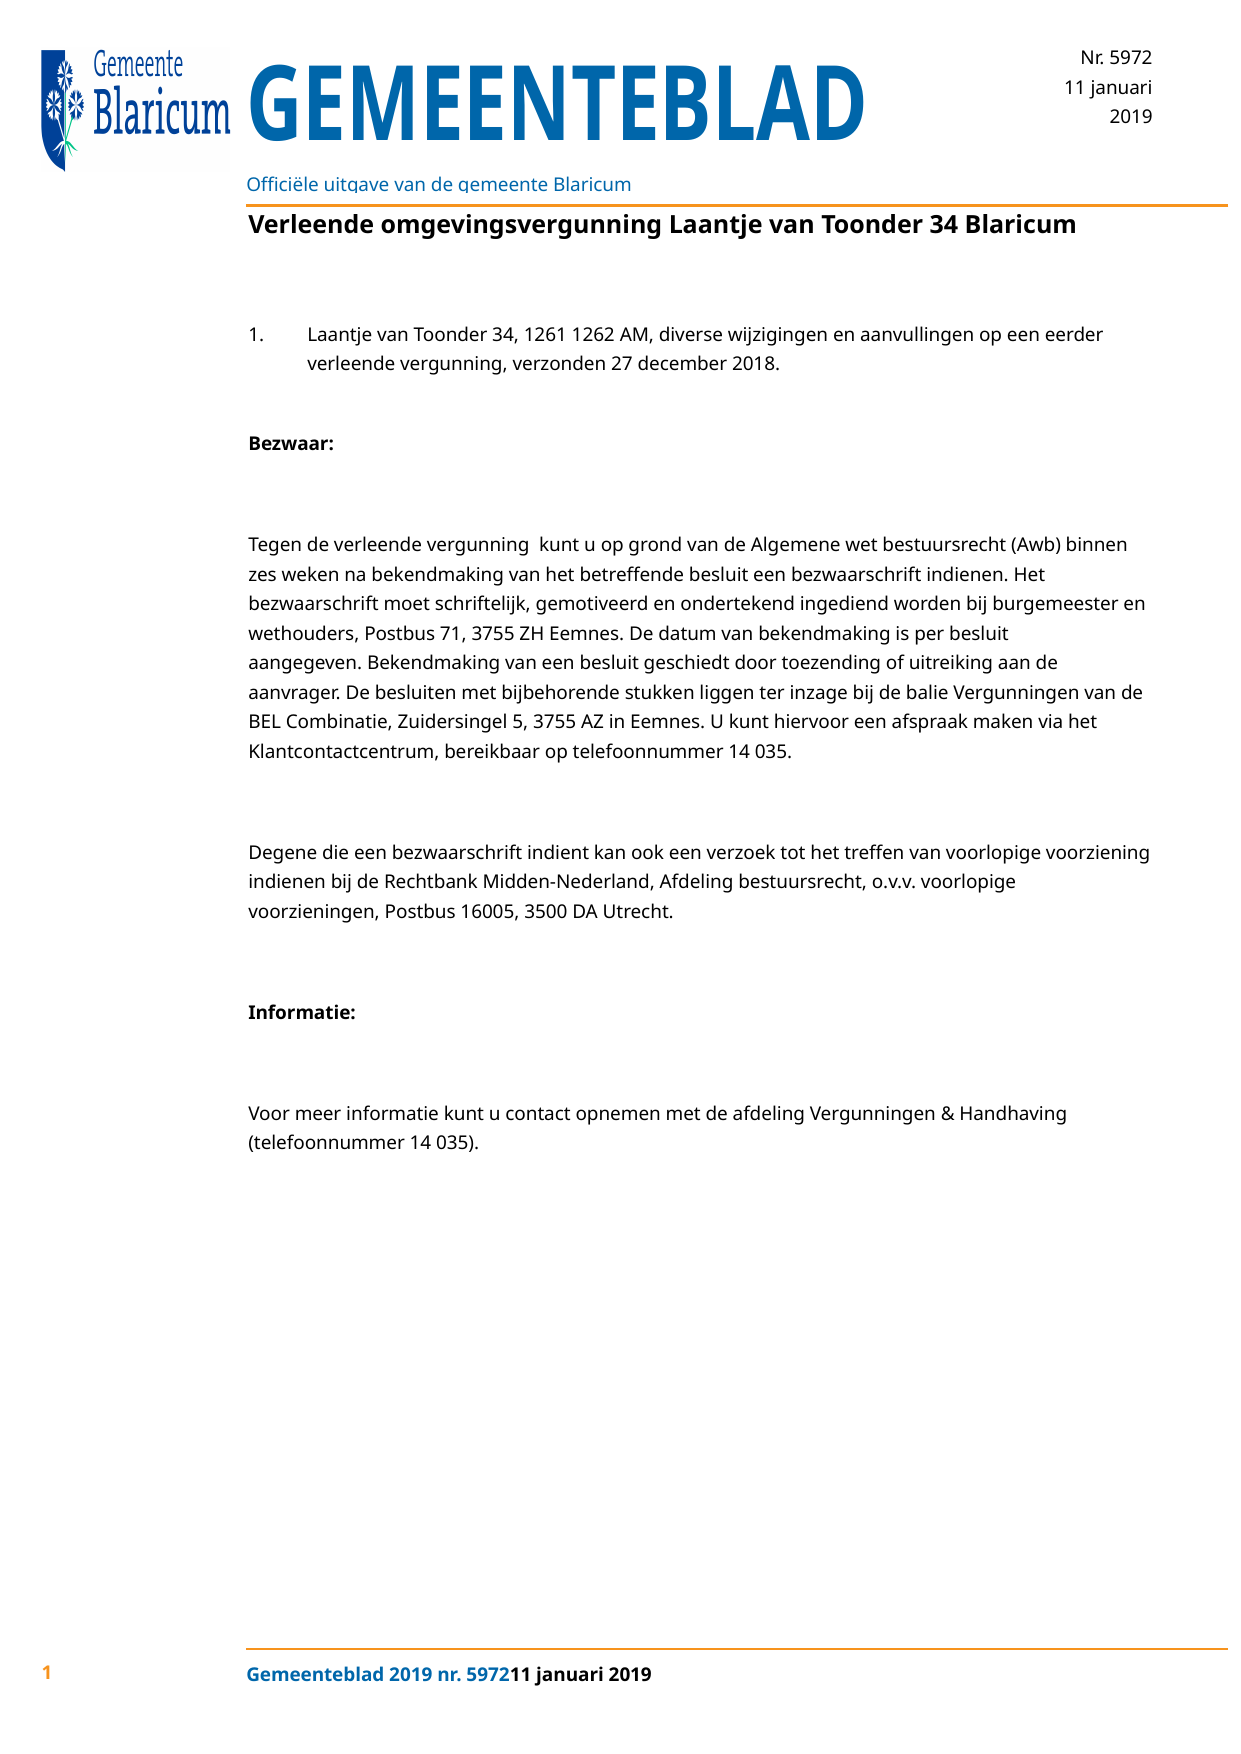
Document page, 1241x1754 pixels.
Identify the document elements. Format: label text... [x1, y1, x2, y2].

text Voor meer informatie kunt u contact opnemen met de afdeling Vergunningen & Handhaving (telefoonnummer 14 035). [248, 1100, 1152, 1155]
text Degene die een bezwaarschrift indient kan ook een verzoek tot het treffen van voorlopige voorziening indienen bij de Rechtbank Midden-Nederland, Afdeling bestuursrecht, o.v.v. voorlopige voorzieningen, Postbus 16005, 3500 DA Utrecht. [248, 839, 1152, 924]
picture [41, 47, 231, 172]
text Informatie: [248, 999, 1152, 1025]
text Bezwaar: [248, 430, 1152, 456]
text Tegen de verleende vergunning kunt u op grond van de Algemene wet bestuursrecht (Awb) binnen zes weken na bekendmaking van het betreffende besluit een bezwaarschrift indienen. Het bezwaarschrift moet schriftelijk, gemotiveerd en ondertekend ingediend worden bij burgemeester en wethouders, Postbus 71, 3755 ZH Eemnes. De datum van bekendmaking is per besluit aangegeven. Bekendmaking van een besluit geschiedt door toezending of uitreiking aan de aanvrager. De besluiten met bijbehorende stukken liggen ter inzage bij de balie Vergunningen van de BEL Combinatie, Zuidersingel 5, 3755 AZ in Eemnes. U kunt hiervoor een afspraak maken via het Klantcontactcentrum, bereikbaar op telefoonnummer 14 035. [248, 531, 1152, 764]
text Verleende omgevingsvergunning Laantje van Toonder 34 Blaricum [248, 207, 1152, 241]
list Laantje van Toonder 34, 1261 1262 AM, diverse wijzigingen en aanvullingen op een eerder verleende vergunning, verzonden 27 december 2018. [248, 321, 1152, 376]
